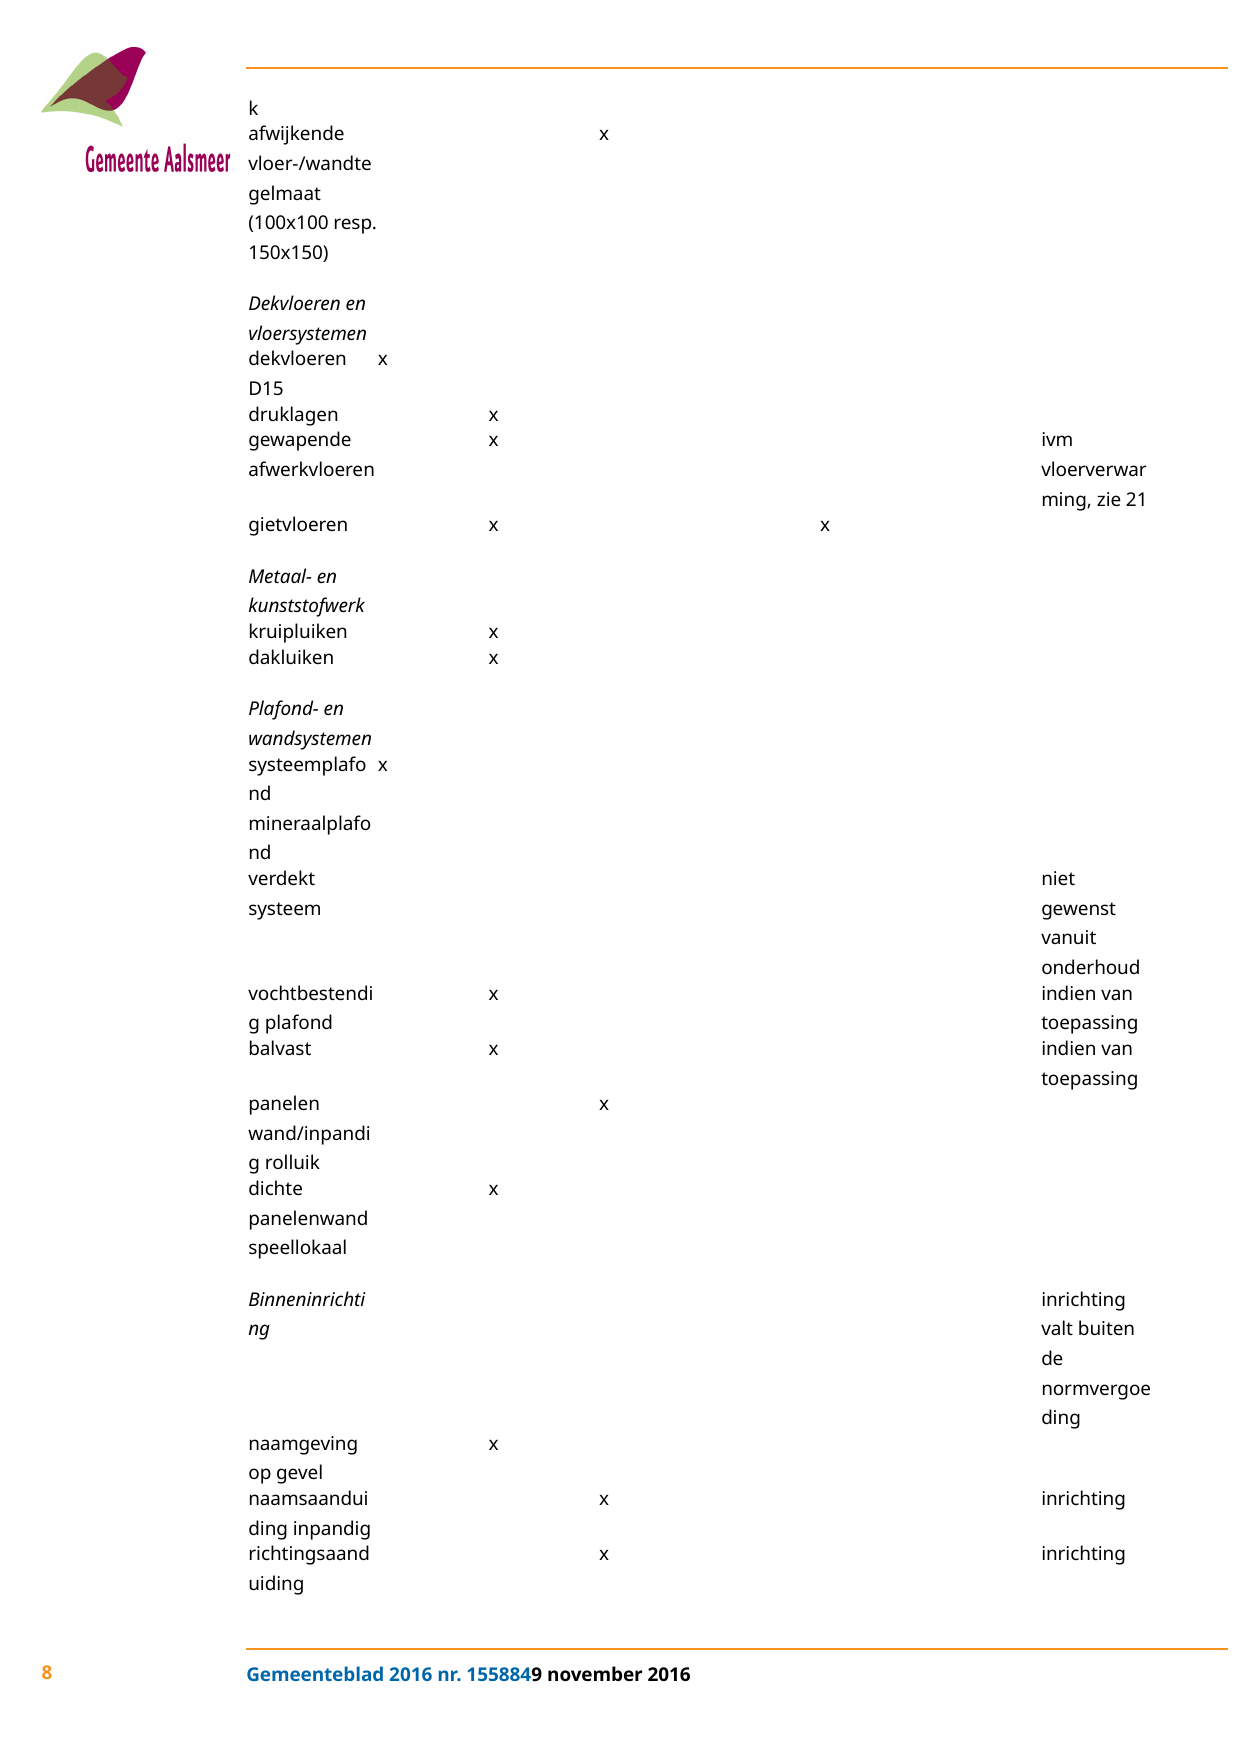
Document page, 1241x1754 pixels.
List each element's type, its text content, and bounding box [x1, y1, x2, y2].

table_cell [488, 670, 599, 696]
table_cell [378, 95, 488, 121]
table_cell [1041, 346, 1152, 401]
table_cell [820, 696, 930, 751]
table_cell [930, 563, 1041, 618]
table_cell [820, 265, 930, 290]
table_cell [1041, 618, 1152, 644]
table_cell [930, 95, 1041, 121]
table_cell [820, 290, 930, 346]
table_cell dichte panelenwand speellokaal [248, 1175, 378, 1260]
table_cell verdekt systeem [248, 865, 378, 980]
table_cell indien van toepassing [1041, 980, 1152, 1035]
table_cell inrichting valt buiten de normvergoeding [1041, 1286, 1152, 1430]
table_cell x [488, 1175, 599, 1260]
table_cell x [599, 1485, 709, 1541]
table_cell [1041, 1260, 1152, 1286]
table_cell kruipluiken [248, 618, 378, 644]
table_cell [820, 644, 930, 670]
table_cell [378, 265, 488, 290]
table_cell [378, 980, 488, 1035]
table_cell [599, 618, 709, 644]
table_cell [709, 346, 820, 401]
table_cell x [378, 751, 488, 865]
table_cell naamsaanduiding inpandig [248, 1485, 378, 1541]
table_cell [378, 1175, 488, 1260]
table_cell [709, 121, 820, 264]
table_cell x [378, 346, 488, 401]
table_cell [599, 563, 709, 618]
table_cell [378, 644, 488, 670]
table_cell [488, 1260, 599, 1286]
table_cell Metaal- en kunststofwerk [248, 563, 378, 618]
table_cell [488, 1485, 599, 1541]
table_cell [378, 670, 488, 696]
table_cell [599, 670, 709, 696]
table_cell [820, 751, 930, 865]
table_cell [488, 290, 599, 346]
table_cell [488, 865, 599, 980]
table_cell [930, 1260, 1041, 1286]
table_cell afwijkende vloer-/wandtegelmaat (100x100 resp. 150x150) [248, 121, 378, 264]
table_cell [930, 644, 1041, 670]
table_cell [709, 537, 820, 563]
table_cell Dekvloeren en vloersystemen [248, 290, 378, 346]
table_cell [1041, 290, 1152, 346]
table_cell [378, 696, 488, 751]
table_cell niet gewenst vanuit onderhoud [1041, 865, 1152, 980]
table_cell [378, 1430, 488, 1485]
table_cell dekvloeren D15 [248, 346, 378, 401]
table_cell gewapende afwerkvloeren [248, 427, 378, 512]
table_cell [709, 1035, 820, 1090]
table_cell x [488, 1430, 599, 1485]
table_cell [599, 265, 709, 290]
table_cell x [599, 1541, 709, 1596]
table_cell x [599, 1090, 709, 1175]
table_cell [820, 346, 930, 401]
table_cell [599, 346, 709, 401]
table_cell [599, 95, 709, 121]
table_cell [709, 618, 820, 644]
table_cell [709, 290, 820, 346]
table_cell [709, 1260, 820, 1286]
table_cell [599, 290, 709, 346]
table_cell Plafond- en wandsystemen [248, 696, 378, 751]
table_cell [709, 427, 820, 512]
table_cell [930, 290, 1041, 346]
table_cell [599, 751, 709, 865]
table_cell [820, 1541, 930, 1596]
table_cell [1041, 512, 1152, 537]
table_cell [248, 670, 378, 696]
table_cell [248, 537, 378, 563]
table_cell [1041, 401, 1152, 427]
table_cell x [488, 1035, 599, 1090]
table_cell [709, 401, 820, 427]
table_cell richtingsaanduiding [248, 1541, 378, 1596]
table_cell [930, 618, 1041, 644]
table_cell [820, 1175, 930, 1260]
table_cell [820, 1035, 930, 1090]
table_cell [709, 670, 820, 696]
table_cell x [599, 121, 709, 264]
table_cell [930, 427, 1041, 512]
table_cell indien van toepassing [1041, 1035, 1152, 1090]
table_cell [709, 1430, 820, 1485]
table_cell ivm vloerverwarming, zie 21 [1041, 427, 1152, 512]
table_cell [930, 696, 1041, 751]
table_cell [820, 1090, 930, 1175]
table_cell [820, 980, 930, 1035]
table_cell Binneninrichting [248, 1286, 378, 1430]
table_cell [599, 1035, 709, 1090]
table_cell [599, 865, 709, 980]
table_cell vochtbestendig plafond [248, 980, 378, 1035]
table_cell [930, 1485, 1041, 1541]
table_cell [930, 1090, 1041, 1175]
table_cell [248, 265, 378, 290]
table_cell [378, 1035, 488, 1090]
table_cell x [488, 427, 599, 512]
table_cell [930, 751, 1041, 865]
table_cell [709, 1286, 820, 1430]
table_cell [820, 670, 930, 696]
table_cell [378, 290, 488, 346]
table_cell [930, 346, 1041, 401]
table_cell [488, 751, 599, 865]
table_cell [488, 1090, 599, 1175]
table_cell [820, 537, 930, 563]
table_cell [1041, 265, 1152, 290]
table_cell x [820, 512, 930, 537]
table_cell [709, 1485, 820, 1541]
table_cell x [488, 512, 599, 537]
table_cell [930, 265, 1041, 290]
table_cell [378, 121, 488, 264]
table_cell [378, 1541, 488, 1596]
table_cell [820, 1286, 930, 1430]
table_cell [1041, 1430, 1152, 1485]
table_cell [820, 121, 930, 264]
table_cell [599, 512, 709, 537]
table_cell [930, 121, 1041, 264]
table_cell x [488, 618, 599, 644]
table_cell [1041, 121, 1152, 264]
table_cell [1041, 1175, 1152, 1260]
table_cell dakluiken [248, 644, 378, 670]
table_cell [820, 1430, 930, 1485]
table_cell [709, 696, 820, 751]
table_cell [930, 1286, 1041, 1430]
picture [41, 47, 231, 172]
table_cell [930, 1035, 1041, 1090]
table_cell [378, 1286, 488, 1430]
table_cell [378, 537, 488, 563]
table_cell [378, 1090, 488, 1175]
table_cell [930, 537, 1041, 563]
table_cell [930, 1541, 1041, 1596]
table_cell [709, 1175, 820, 1260]
table_cell [488, 1286, 599, 1430]
table_cell [930, 1430, 1041, 1485]
table_cell [709, 563, 820, 618]
table_cell [709, 1541, 820, 1596]
table_cell [599, 980, 709, 1035]
table_cell panelen wand/inpandig rolluik [248, 1090, 378, 1175]
table_cell [820, 95, 930, 121]
table_cell [1041, 563, 1152, 618]
table_cell [599, 427, 709, 512]
table_cell [820, 1485, 930, 1541]
table_cell inrichting [1041, 1541, 1152, 1596]
table_cell [820, 563, 930, 618]
table_cell [709, 1090, 820, 1175]
table_cell [378, 427, 488, 512]
table_cell x [488, 980, 599, 1035]
table_cell [1041, 95, 1152, 121]
table_cell [488, 95, 599, 121]
table_cell [599, 1175, 709, 1260]
table_cell [1041, 751, 1152, 865]
table_cell [378, 563, 488, 618]
table_cell [488, 121, 599, 264]
table_cell [488, 265, 599, 290]
table_cell [378, 865, 488, 980]
table_cell [930, 401, 1041, 427]
table_cell systeemplafond mineraalplafond [248, 751, 378, 865]
table_cell [709, 865, 820, 980]
table_cell x [488, 401, 599, 427]
table_cell [599, 696, 709, 751]
table_cell [488, 696, 599, 751]
table_cell [820, 865, 930, 980]
table_cell [1041, 670, 1152, 696]
table_cell [930, 1175, 1041, 1260]
table_cell [378, 1260, 488, 1286]
table_cell [488, 563, 599, 618]
table_cell [488, 1541, 599, 1596]
table_cell [709, 265, 820, 290]
table_cell [488, 537, 599, 563]
table_cell [709, 751, 820, 865]
table_cell [1041, 1090, 1152, 1175]
table_cell [709, 95, 820, 121]
table_cell druklagen [248, 401, 378, 427]
table_cell gietvloeren [248, 512, 378, 537]
table_cell [599, 1260, 709, 1286]
table_cell [930, 865, 1041, 980]
table_cell [820, 427, 930, 512]
table_cell [709, 980, 820, 1035]
table_cell [820, 1260, 930, 1286]
table_cell [248, 1260, 378, 1286]
table_cell x [488, 644, 599, 670]
table_cell [1041, 644, 1152, 670]
table_cell [820, 401, 930, 427]
table_cell [488, 346, 599, 401]
table_cell [930, 980, 1041, 1035]
table_cell [820, 618, 930, 644]
table_cell inrichting [1041, 1485, 1152, 1541]
table_cell [378, 618, 488, 644]
table_cell [1041, 696, 1152, 751]
table_cell [378, 512, 488, 537]
table_cell [378, 1485, 488, 1541]
table_cell [930, 670, 1041, 696]
table_cell [709, 644, 820, 670]
table_cell naamgeving op gevel [248, 1430, 378, 1485]
table_cell [599, 644, 709, 670]
table_cell [599, 401, 709, 427]
table_cell [709, 512, 820, 537]
table_cell [599, 1430, 709, 1485]
table_cell k [248, 95, 378, 121]
table_cell balvast [248, 1035, 378, 1090]
table_cell [378, 401, 488, 427]
table_cell [930, 512, 1041, 537]
table_cell [599, 537, 709, 563]
table_cell [1041, 537, 1152, 563]
table_cell [599, 1286, 709, 1430]
